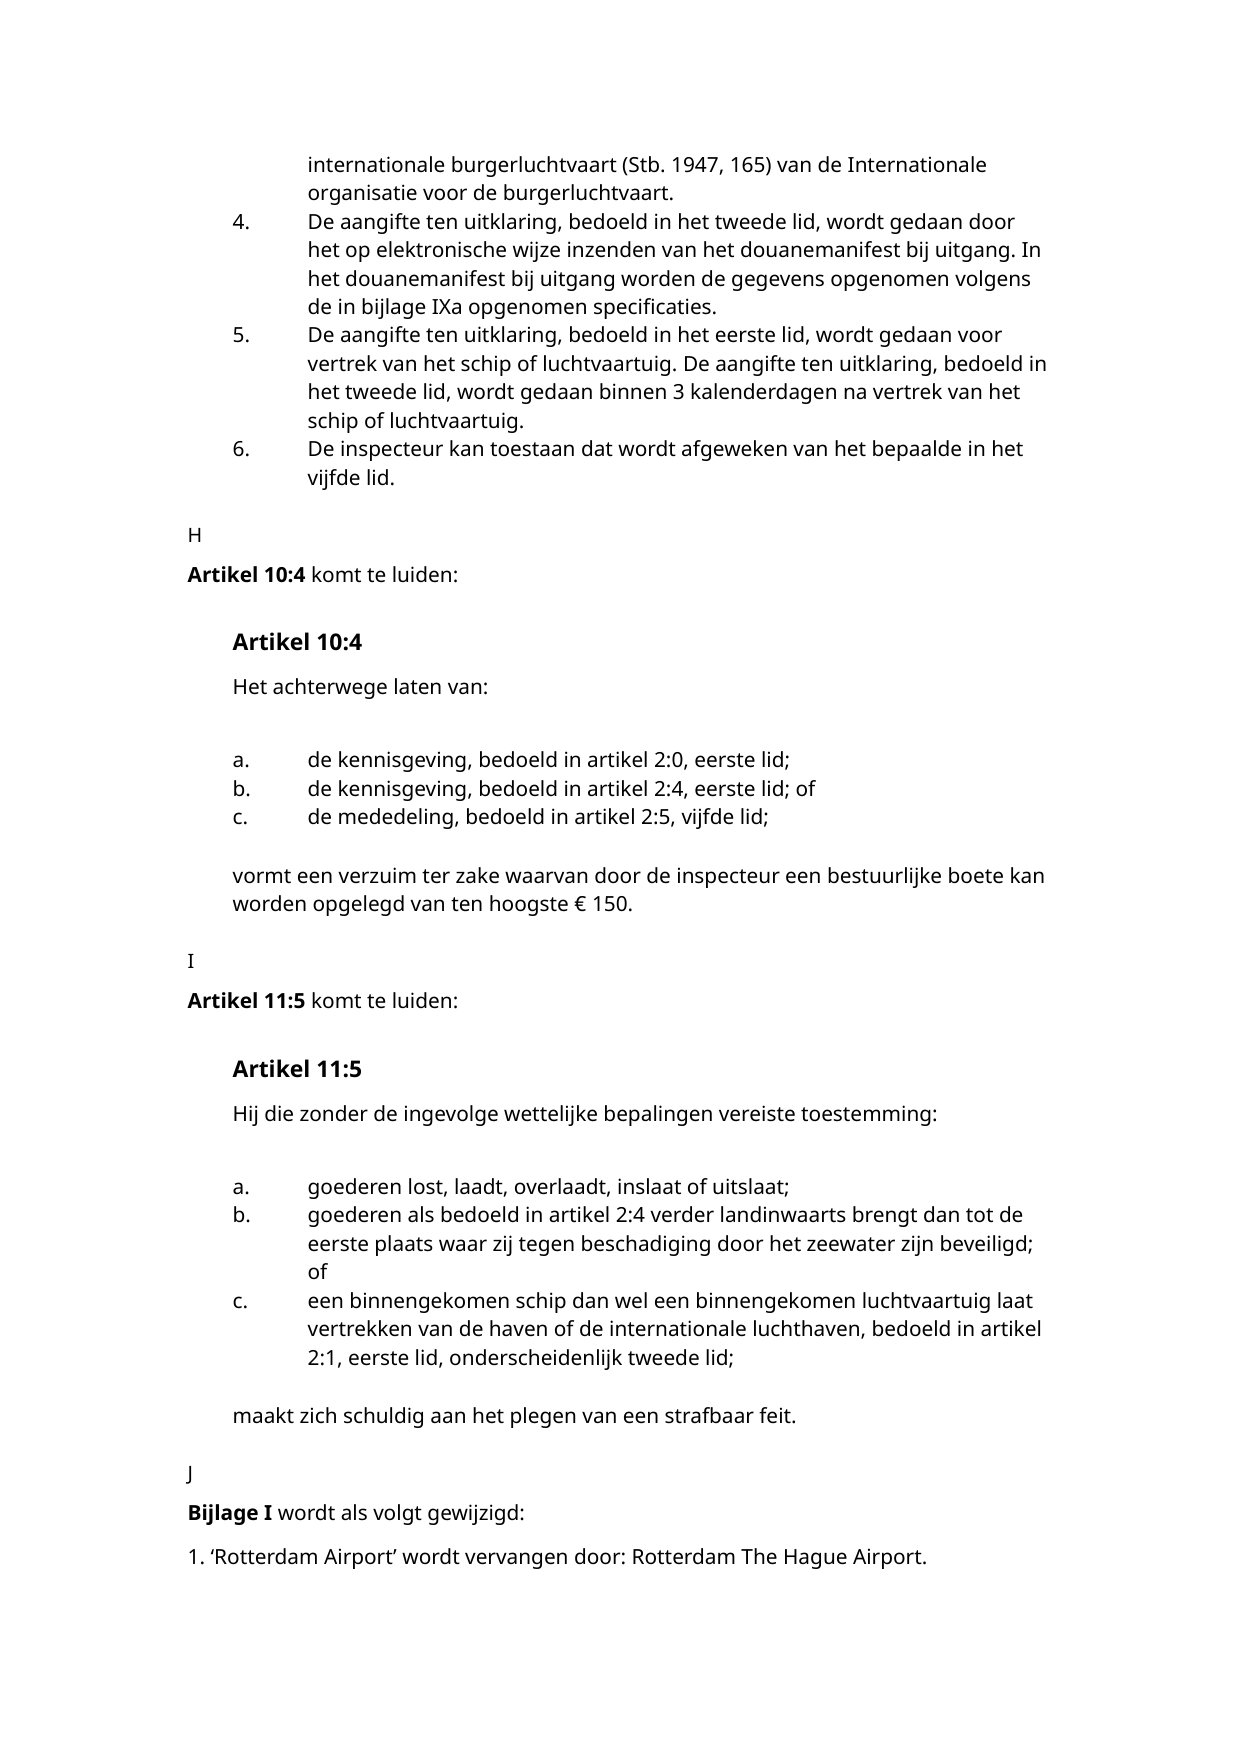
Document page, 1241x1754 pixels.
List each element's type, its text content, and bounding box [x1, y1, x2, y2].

subtitle Artikel 10:4 [232, 626, 1053, 657]
text Artikel 11:5 komt te luiden: [187, 987, 1053, 1015]
list een binnengekomen schip dan wel een binnengekomen luchtvaartuig laat vertrekken van de haven of de internationale luchthaven, bedoeld in artikel 2:1, eerste lid, onderscheidenlijk tweede lid; [232, 1286, 1053, 1371]
list goederen lost, laadt, overlaadt, inslaat of uitslaat; [232, 1172, 1053, 1201]
list De inspecteur kan toestaan dat wordt afgeweken van het bepaalde in het vijfde lid. [232, 434, 1053, 491]
text vormt een verzuim ter zake waarvan door de inspecteur een bestuurlijke boete kan worden opgelegd van ten hoogste € 150. [232, 861, 1053, 918]
text J [187, 1460, 1053, 1487]
text 1. ‘Rotterdam Airport’ wordt vervangen door: Rotterdam The Hague Airport. [187, 1542, 1053, 1570]
text Artikel 10:4 komt te luiden: [187, 560, 1053, 588]
list internationale burgerluchtvaart (Stb. 1947, 165) van de Internationale organisatie voor de burgerluchtvaart. [232, 150, 1053, 207]
text Hij die zonder de ingevolge wettelijke bepalingen vereiste toestemming: [232, 1099, 1053, 1127]
text maakt zich schuldig aan het plegen van een strafbaar feit. [232, 1401, 1053, 1430]
list De aangifte ten uitklaring, bedoeld in het tweede lid, wordt gedaan door het op elektronische wijze inzenden van het douanemanifest bij uitgang. In het douanemanifest bij uitgang worden de gegevens opgenomen volgens de in bijlage IXa opgenomen specificaties. [232, 207, 1053, 321]
text Bijlage I wordt als volgt gewijzigd: [187, 1498, 1053, 1527]
text Het achterwege laten van: [232, 672, 1053, 701]
list de kennisgeving, bedoeld in artikel 2:4, eerste lid; of [232, 774, 1053, 802]
list goederen als bedoeld in artikel 2:4 verder landinwaarts brengt dan tot de eerste plaats waar zij tegen beschadiging door het zeewater zijn beveiligd; of [232, 1201, 1053, 1286]
list de mededeling, bedoeld in artikel 2:5, vijfde lid; [232, 802, 1053, 831]
list de kennisgeving, bedoeld in artikel 2:0, eerste lid; [232, 746, 1053, 774]
text I [187, 948, 1053, 975]
list De aangifte ten uitklaring, bedoeld in het eerste lid, wordt gedaan voor vertrek van het schip of luchtvaartuig. De aangifte ten uitklaring, bedoeld in het tweede lid, wordt gedaan binnen 3 kalenderdagen na vertrek van het schip of luchtvaartuig. [232, 321, 1053, 434]
text H [187, 521, 1053, 548]
subtitle Artikel 11:5 [232, 1052, 1053, 1084]
